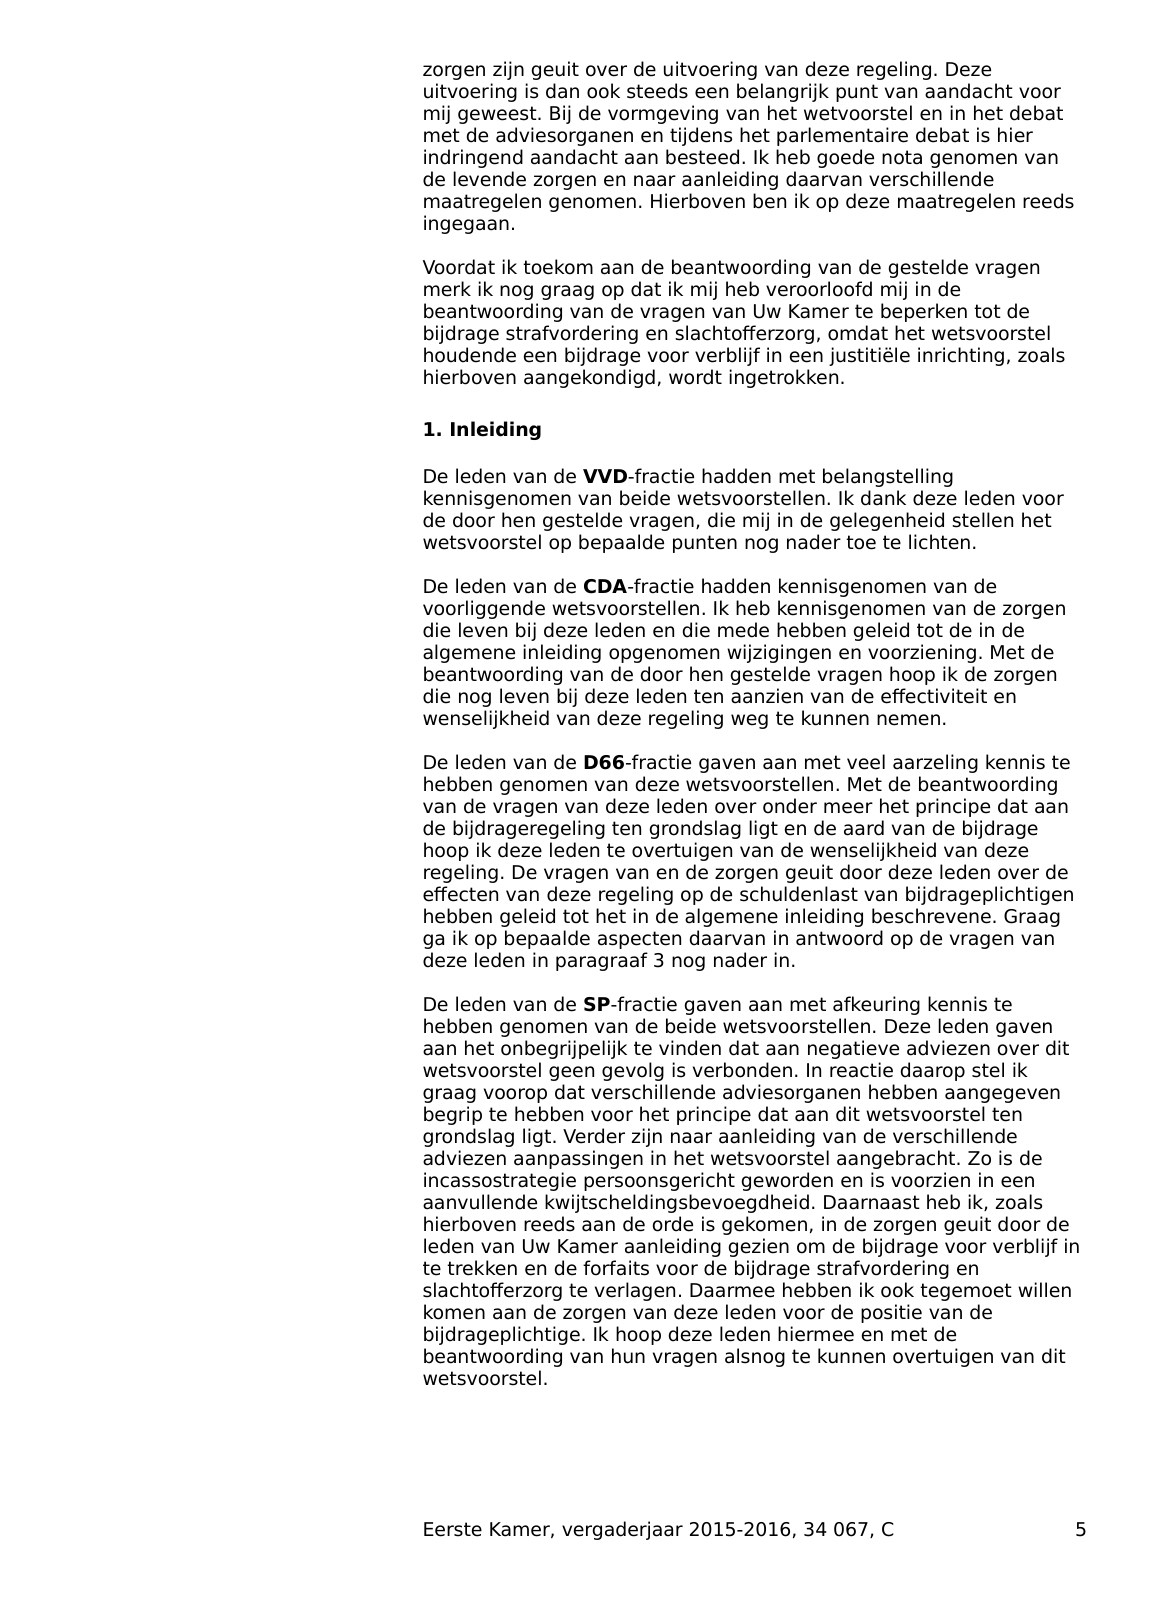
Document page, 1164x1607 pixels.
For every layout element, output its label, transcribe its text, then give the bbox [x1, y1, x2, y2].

text De leden van de SP-fractie gaven aan met afkeuring kennis te hebben genomen van de beide wetsvoorstellen. Deze leden gaven aan het onbegrijpelijk te vinden dat aan negatieve adviezen over dit wetsvoorstel geen gevolg is verbonden. In reactie daarop stel ik graag voorop dat verschillende adviesorganen hebben aangegeven begrip te hebben voor het principe dat aan dit wetsvoorstel ten grondslag ligt. Verder zijn naar aanleiding van de verschillende adviezen aanpassingen in het wetsvoorstel aangebracht. Zo is de incassostrategie persoonsgericht geworden en is voorzien in een aanvullende kwijtscheldingsbevoegdheid. Daarnaast heb ik, zoals hierboven reeds aan de orde is gekomen, in de zorgen geuit door de leden van Uw Kamer aanleiding gezien om de bijdrage voor verblijf in te trekken en de forfaits voor de bijdrage strafvordering en slachtofferzorg te verlagen. Daarmee hebben ik ook tegemoet willen komen aan de zorgen van deze leden voor de positie van de bijdrageplichtige. Ik hoop deze leden hiermee en met de beantwoording van hun vragen alsnog te kunnen overtuigen van dit wetsvoorstel. [422, 994, 1087, 1390]
text zorgen zijn geuit over de uitvoering van deze regeling. Deze uitvoering is dan ook steeds een belangrijk punt van aandacht voor mij geweest. Bij de vormgeving van het wetvoorstel en in het debat met de adviesorganen en tijdens het parlementaire debat is hier indringend aandacht aan besteed. Ik heb goede nota genomen van de levende zorgen en naar aanleiding daarvan verschillende maatregelen genomen. Hierboven ben ik op deze maatregelen reeds ingegaan. [422, 59, 1087, 235]
subtitle 1. Inleiding [422, 419, 1087, 441]
text De leden van de D66-fractie gaven aan met veel aarzeling kennis te hebben genomen van deze wetsvoorstellen. Met de beantwoording van de vragen van deze leden over onder meer het principe dat aan de bijdrageregeling ten grondslag ligt en de aard van de bijdrage hoop ik deze leden te overtuigen van de wenselijkheid van deze regeling. De vragen van en de zorgen geuit door deze leden over de effecten van deze regeling op de schuldenlast van bijdrageplichtigen hebben geleid tot het in de algemene inleiding beschrevene. Graag ga ik op bepaalde aspecten daarvan in antwoord op de vragen van deze leden in paragraaf 3 nog nader in. [422, 752, 1087, 972]
text De leden van de CDA-fractie hadden kennisgenomen van de voorliggende wetsvoorstellen. Ik heb kennisgenomen van de zorgen die leven bij deze leden en die mede hebben geleid tot de in de algemene inleiding opgenomen wijzigingen en voorziening. Met de beantwoording van de door hen gestelde vragen hoop ik de zorgen die nog leven bij deze leden ten aanzien van de effectiviteit en wenselijkheid van deze regeling weg te kunnen nemen. [422, 576, 1087, 730]
text Voordat ik toekom aan de beantwoording van de gestelde vragen merk ik nog graag op dat ik mij heb veroorloofd mij in de beantwoording van de vragen van Uw Kamer te beperken tot de bijdrage strafvordering en slachtofferzorg, omdat het wetsvoorstel houdende een bijdrage voor verblijf in een justitiële inrichting, zoals hierboven aangekondigd, wordt ingetrokken. [422, 257, 1087, 389]
text De leden van de VVD-fractie hadden met belangstelling kennisgenomen van beide wetsvoorstellen. Ik dank deze leden voor de door hen gestelde vragen, die mij in de gelegenheid stellen het wetsvoorstel op bepaalde punten nog nader toe te lichten. [422, 466, 1087, 554]
